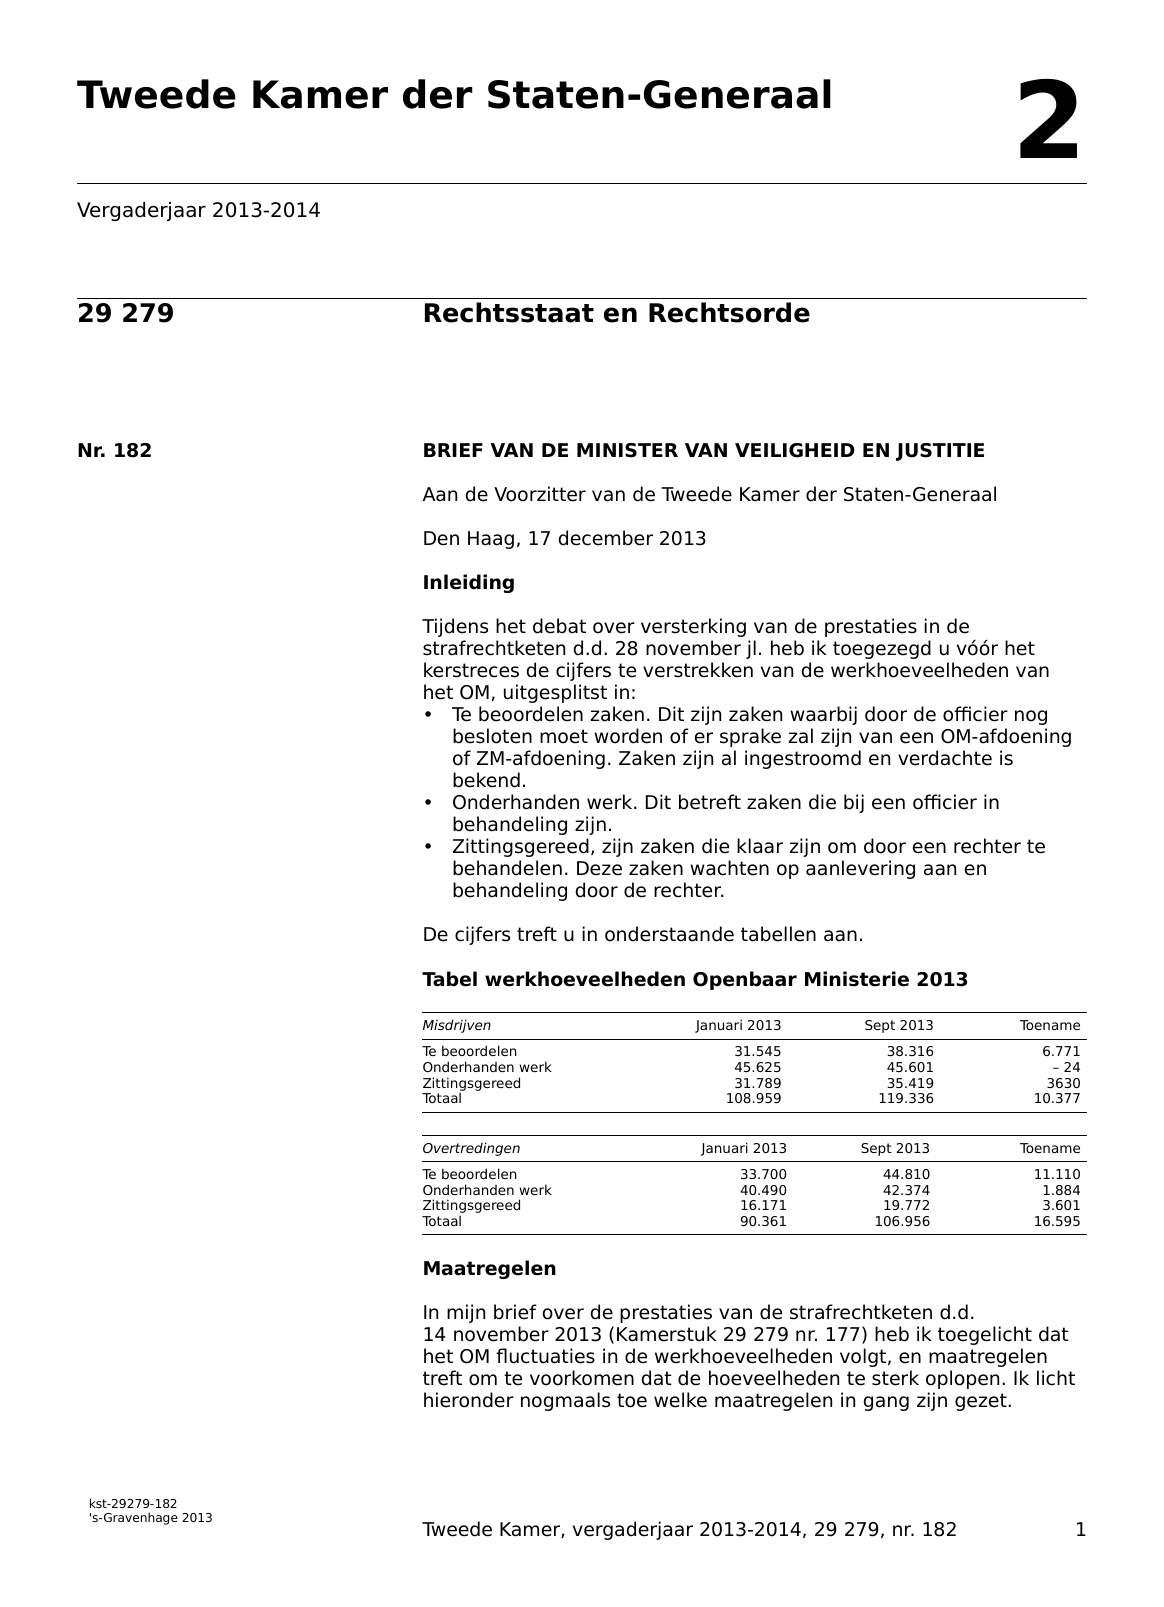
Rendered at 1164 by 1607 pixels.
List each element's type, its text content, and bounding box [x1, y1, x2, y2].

table_cell 106.956 [793, 1214, 936, 1234]
table_cell 108.959 [618, 1091, 787, 1112]
table_cell 3630 [940, 1076, 1087, 1091]
table_cell 3.601 [936, 1198, 1087, 1214]
text De cijfers treft u in onderstaande tabellen aan. [422, 924, 1087, 946]
table_cell Totaal [422, 1214, 614, 1234]
table_header Misdrijven [422, 1013, 618, 1038]
table_header Toename [940, 1013, 1087, 1038]
table_cell 6.771 [940, 1040, 1087, 1060]
table_cell 90.361 [614, 1214, 793, 1234]
table_cell 10.377 [940, 1091, 1087, 1112]
table_cell 1.884 [936, 1182, 1087, 1198]
text Aan de Voorzitter van de Tweede Kamer der Staten-Generaal [422, 484, 1087, 506]
table_header Overtredingen [422, 1136, 614, 1161]
subtitle Nr. 182 BRIEF VAN DE MINISTER VAN VEILIGHEID EN JUSTITIE [77, 440, 1087, 462]
text • Onderhanden werk. Dit betreft zaken die bij een officier in behandeling zijn. [422, 792, 1087, 836]
table_cell 45.625 [618, 1060, 787, 1076]
table_cell 45.601 [788, 1060, 940, 1076]
table_cell 40.490 [614, 1182, 793, 1198]
text • Zittingsgereed, zijn zaken die klaar zijn om door een rechter te behandelen. Deze zaken wachten op aanlevering aan en behandeling door de rechter. [422, 836, 1087, 902]
table_cell 38.316 [788, 1040, 940, 1060]
table_header Toename [936, 1136, 1087, 1161]
subtitle Maatregelen [422, 1257, 1087, 1279]
table_cell 19.772 [793, 1198, 936, 1214]
table_cell 33.700 [614, 1162, 793, 1182]
table_header Tweede Kamer der Staten-Generaal [77, 59, 886, 183]
table_header 2 [886, 59, 1087, 183]
table_cell 31.789 [618, 1076, 787, 1091]
table_header Sept 2013 [788, 1013, 940, 1038]
text • Te beoordelen zaken. Dit zijn zaken waarbij door de officier nog besloten moet worden of er sprake zal zijn van een OM-afdoening of ZM-afdoening. Zaken zijn al ingestroomd en verdachte is bekend. [422, 704, 1087, 792]
text kst-29279-182 [88, 1497, 323, 1511]
table_cell Vergaderjaar 2013-2014 [77, 184, 1087, 298]
table_cell Te beoordelen [422, 1162, 614, 1182]
subtitle Tabel werkhoeveelheden Openbaar Ministerie 2013 [422, 968, 1087, 990]
table_cell 16.595 [936, 1214, 1087, 1234]
subtitle Inleiding [422, 572, 1087, 594]
table_cell Onderhanden werk [422, 1060, 618, 1076]
table_cell Zittingsgereed [422, 1198, 614, 1214]
table_cell Zittingsgereed [422, 1076, 618, 1091]
table_cell – 24 [940, 1060, 1087, 1076]
table_header Januari 2013 [618, 1013, 787, 1038]
table_cell 44.810 [793, 1162, 936, 1182]
text Tijdens het debat over versterking van de prestaties in de strafrechtketen d.d. 28 november jl. heb ik toegezegd u vóór het kerstreces de cijfers te verstrekken van de werkhoeveelheden van het OM, uitgesplitst in: [422, 616, 1087, 704]
table_cell 11.110 [936, 1162, 1087, 1182]
table_cell Onderhanden werk [422, 1182, 614, 1198]
table_cell Totaal [422, 1091, 618, 1112]
table_cell 42.374 [793, 1182, 936, 1198]
table_cell 16.171 [614, 1198, 793, 1214]
text In mijn brief over de prestaties van de strafrechtketen d.d. 14 november 2013 (Kamerstuk 29 279 nr. 177) heb ik toegelicht dat het OM fluctuaties in de werkhoeveelheden volgt, en maatregelen treft om te voorkomen dat de hoeveelheden te sterk oplopen. Ik licht hieronder nogmaals toe welke maatregelen in gang zijn gezet. [422, 1302, 1087, 1411]
subtitle 29 279 Rechtsstaat en Rechtsorde [77, 299, 1087, 329]
table_cell 35.419 [788, 1076, 940, 1091]
text 's-Gravenhage 2013 [88, 1511, 323, 1525]
table_header Januari 2013 [614, 1136, 793, 1161]
text Den Haag, 17 december 2013 [422, 528, 1087, 550]
table_header Sept 2013 [793, 1136, 936, 1161]
table_cell Te beoordelen [422, 1040, 618, 1060]
table_cell 31.545 [618, 1040, 787, 1060]
table_cell 119.336 [788, 1091, 940, 1112]
